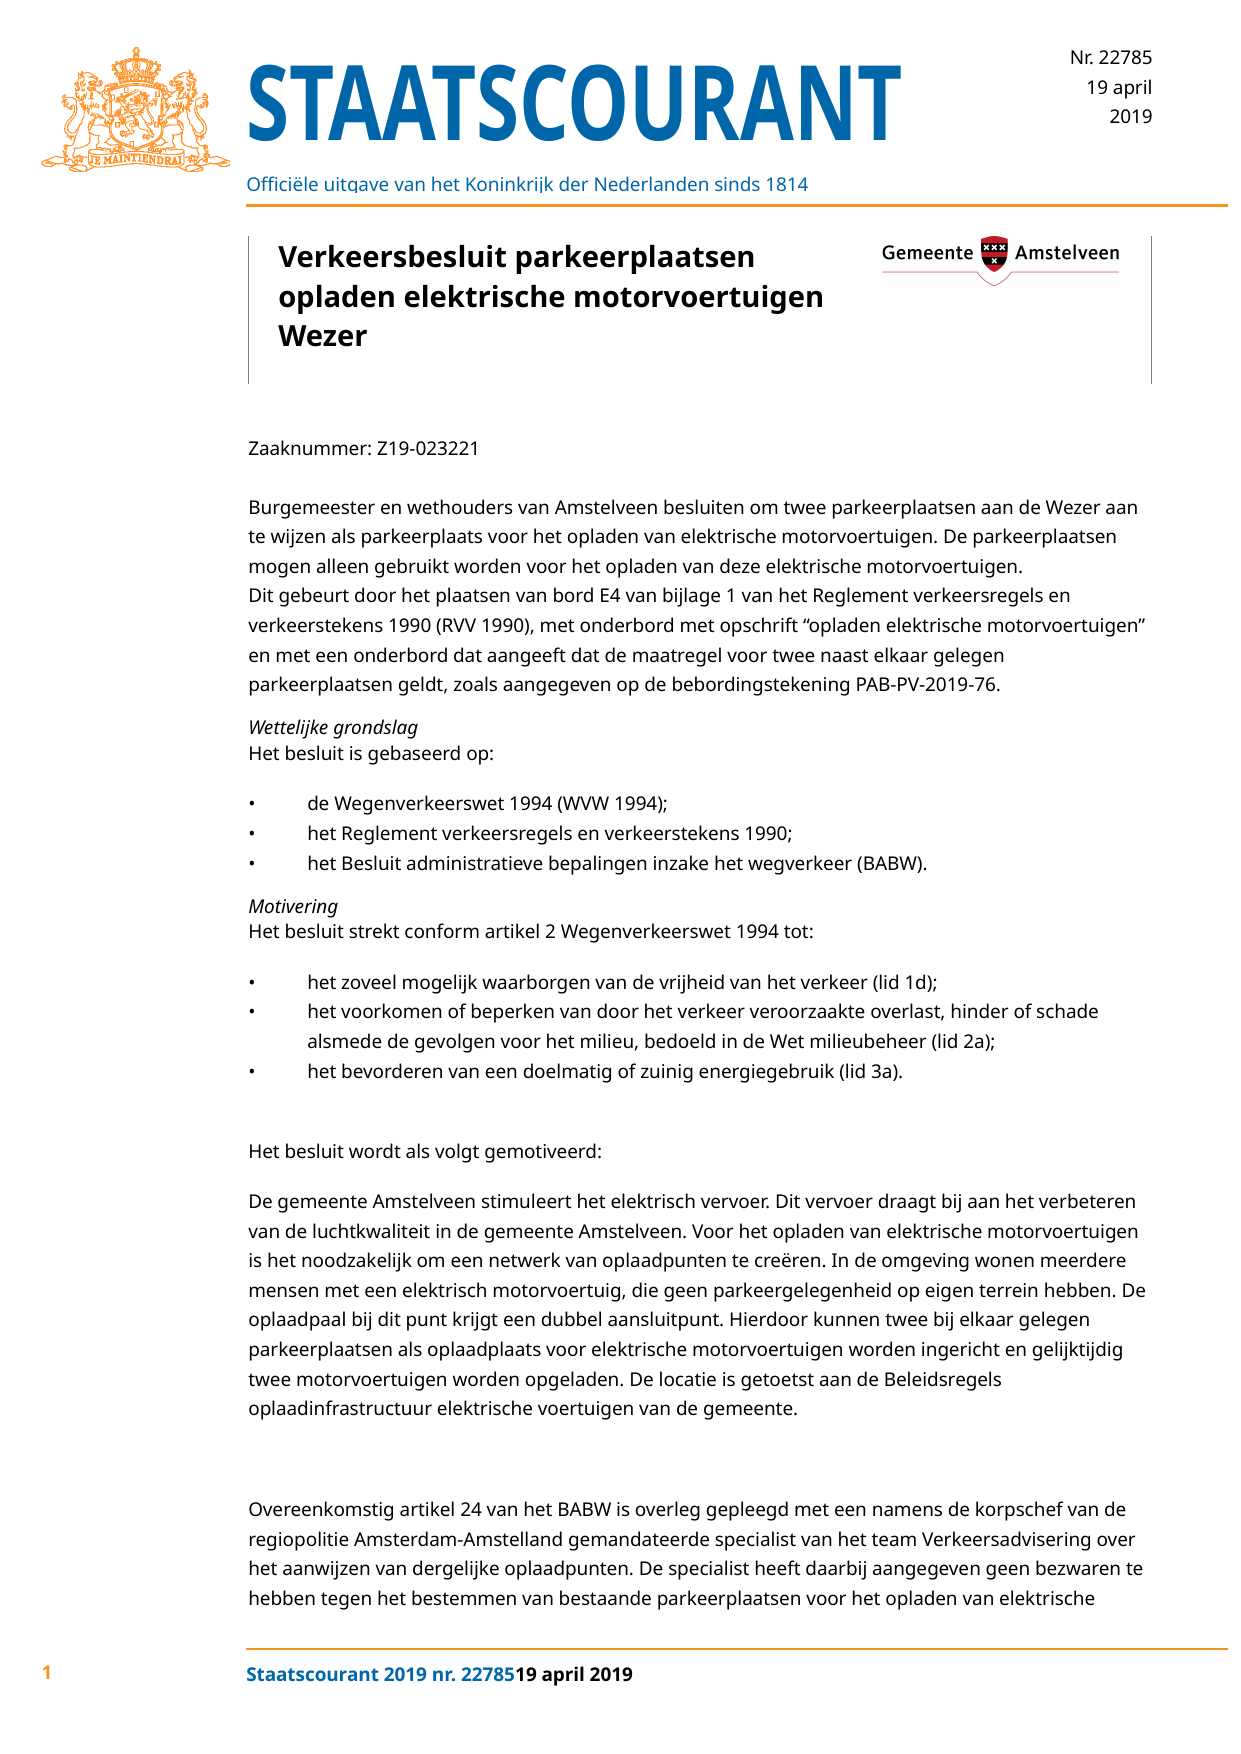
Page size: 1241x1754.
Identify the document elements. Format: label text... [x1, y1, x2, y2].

table_header [850, 236, 1151, 384]
text Zaaknummer: Z19-023221 [248, 435, 1152, 460]
list het bevorderen van een doelmatig of zuinig energiegebruik (lid 3a). [248, 1058, 1152, 1083]
text Wettelijke grondslag [248, 714, 1152, 740]
list het Besluit administratieve bepalingen inzake het wegverkeer (BABW). [248, 850, 1152, 876]
list de Wegenverkeerswet 1994 (WVW 1994); [248, 791, 1152, 816]
text Het besluit wordt als volgt gemotiveerd: [248, 1138, 1152, 1163]
picture [882, 236, 1119, 286]
text Motivering [248, 893, 1152, 919]
picture [41, 47, 231, 172]
table_header Verkeersbesluit parkeerplaatsen opladen elektrische motorvoertuigen Wezer [249, 236, 850, 384]
text De gemeente Amstelveen stimuleert het elektrisch vervoer. Dit vervoer draagt bij aan het verbeteren van de luchtkwaliteit in de gemeente Amstelveen. Voor het opladen van elektrische motorvoertuigen is het noodzakelijk om een netwerk van oplaadpunten te creëren. In de omgeving wonen meerdere mensen met een elektrisch motorvoertuig, die geen parkeergelegenheid op eigen terrein hebben. De oplaadpaal bij dit punt krijgt een dubbel aansluitpunt. Hierdoor kunnen twee bij elkaar gelegen parkeerplaatsen als oplaadplaats voor elektrische motorvoertuigen worden ingericht en gelijktijdig twee motorvoertuigen worden opgeladen. De locatie is getoetst aan de Beleidsregels oplaadinfrastructuur elektrische voertuigen van de gemeente. [248, 1188, 1152, 1421]
list het voorkomen of beperken van door het verkeer veroorzaakte overlast, hinder of schade alsmede de gevolgen voor het milieu, bedoeld in de Wet milieubeheer (lid 2a); [248, 999, 1152, 1054]
text Dit gebeurt door het plaatsen van bord E4 van bijlage 1 van het Reglement verkeersregels en verkeerstekens 1990 (RVV 1990), met onderbord met opschrift “opladen elektrische motorvoertuigen” en met een onderbord dat aangeeft dat de maatregel voor twee naast elkaar gelegen parkeerplaatsen geldt, zoals aangegeven op de bebordingstekening PAB-PV-2019-76. [248, 583, 1152, 697]
text Burgemeester en wethouders van Amstelveen besluiten om twee parkeerplaatsen aan de Wezer aan te wijzen als parkeerplaats voor het opladen van elektrische motorvoertuigen. De parkeerplaatsen mogen alleen gebruikt worden voor het opladen van deze elektrische motorvoertuigen. [248, 494, 1152, 579]
text Het besluit is gebaseerd op: [248, 740, 1152, 766]
list het zoveel mogelijk waarborgen van de vrijheid van het verkeer (lid 1d); [248, 969, 1152, 995]
text Het besluit strekt conform artikel 2 Wegenverkeerswet 1994 tot: [248, 919, 1152, 944]
list het Reglement verkeersregels en verkeerstekens 1990; [248, 820, 1152, 846]
text Overeenkomstig artikel 24 van het BABW is overleg gepleegd met een namens de korpschef van de regiopolitie Amsterdam-Amstelland gemandateerde specialist van het team Verkeersadvisering over het aanwijzen van dergelijke oplaadpunten. De specialist heeft daarbij aangegeven geen bezwaren te hebben tegen het bestemmen van bestaande parkeerplaatsen voor het opladen van elektrische [248, 1496, 1152, 1611]
